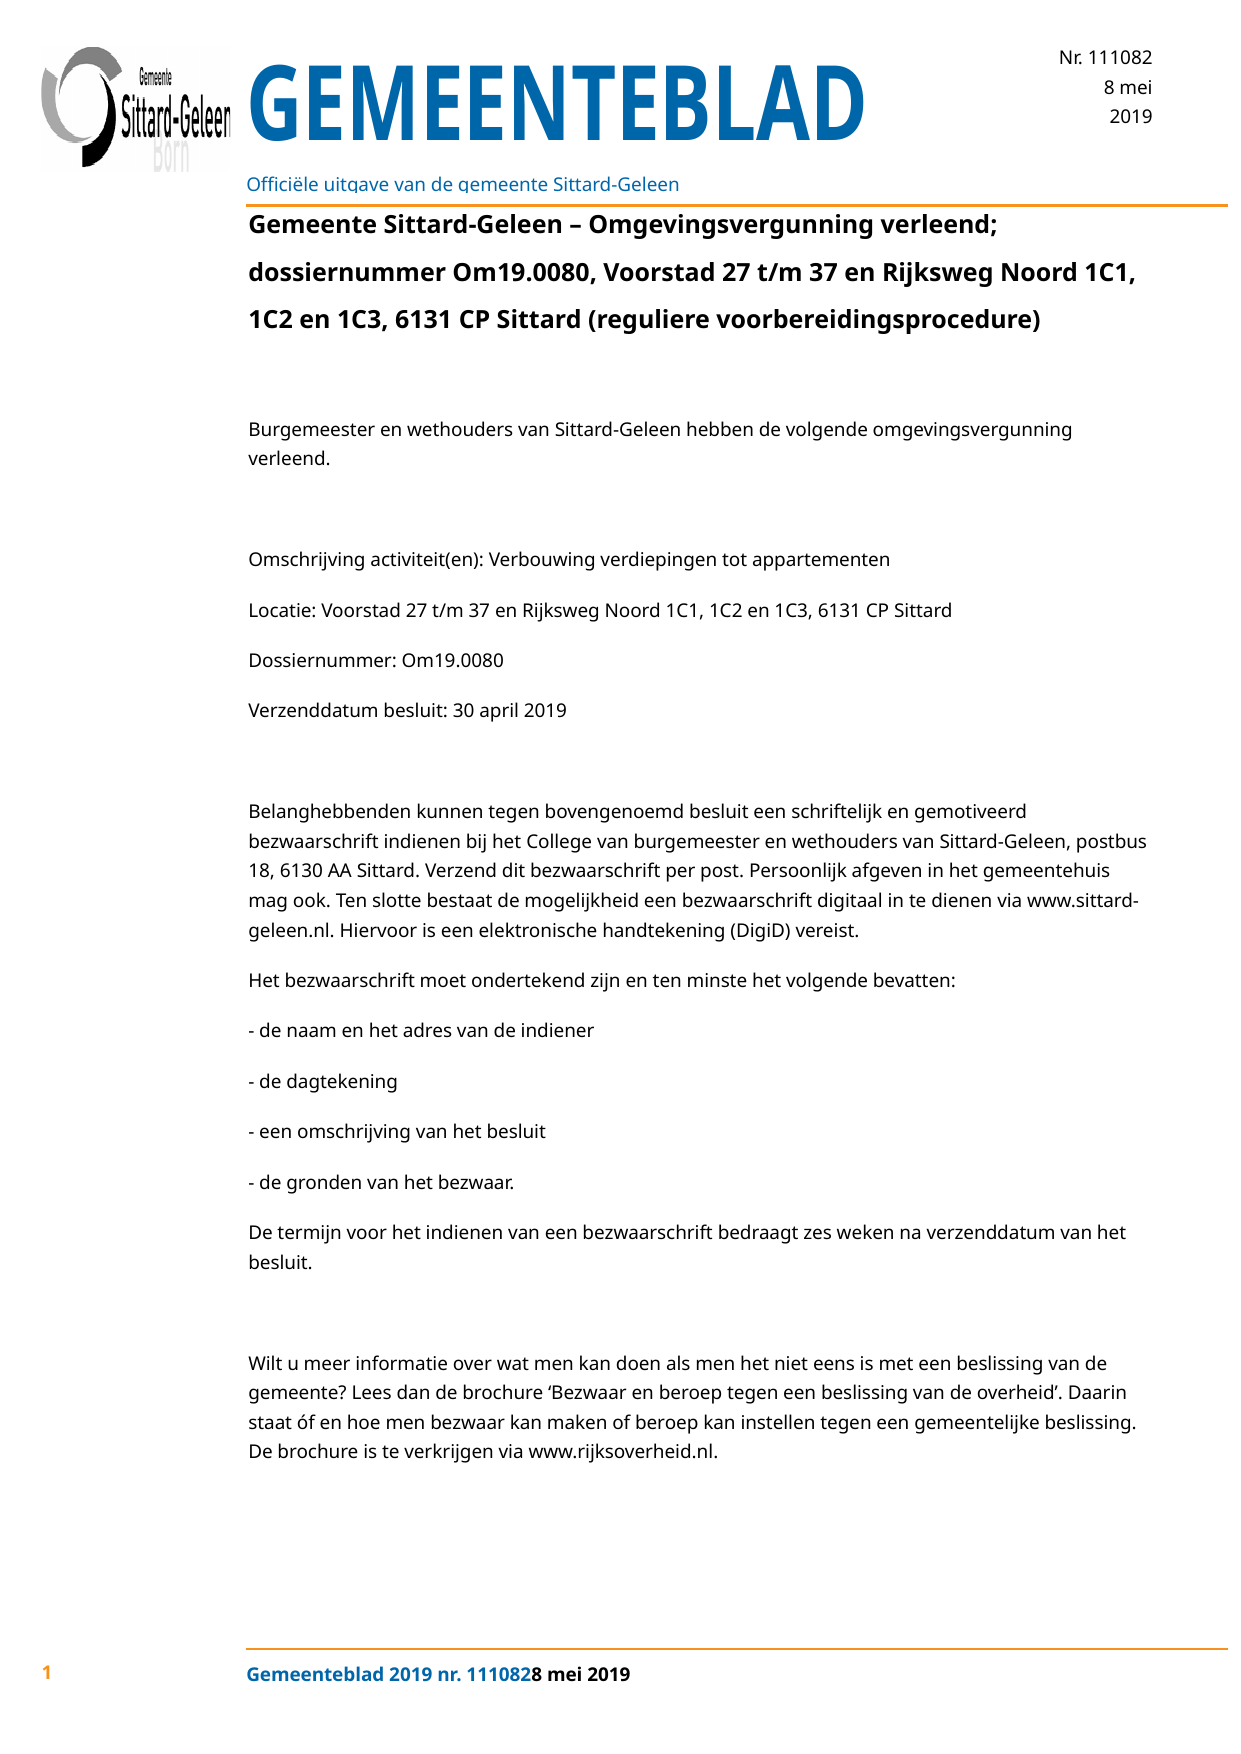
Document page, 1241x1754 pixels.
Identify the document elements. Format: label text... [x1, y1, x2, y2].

text Verzenddatum besluit: 30 april 2019 [248, 698, 1152, 723]
text Gemeente Sittard-Geleen – Omgevingsvergunning verleend; dossiernummer Om19.0080, Voorstad 27 t/m 37 en Rijksweg Noord 1C1, 1C2 en 1C3, 6131 CP Sittard (reguliere voorbereidingsprocedure) [248, 207, 1152, 336]
text Het bezwaarschrift moet ondertekend zijn en ten minste het volgende bevatten: [248, 967, 1152, 993]
text - de dagtekening [248, 1068, 1152, 1094]
picture [41, 47, 231, 172]
text De termijn voor het indienen van een bezwaarschrift bedraagt zes weken na verzenddatum van het besluit. [248, 1219, 1152, 1274]
text - de gronden van het bezwaar. [248, 1169, 1152, 1194]
text Wilt u meer informatie over wat men kan doen als men het niet eens is met een beslissing van de gemeente? Lees dan de brochure ‘Bezwaar en beroep tegen een beslissing van de overheid’. Daarin staat óf en hoe men bezwaar kan maken of beroep kan instellen tegen een gemeentelijke beslissing. De brochure is te verkrijgen via www.rijksoverheid.nl. [248, 1350, 1152, 1464]
text - de naam en het adres van de indiener [248, 1018, 1152, 1043]
text Dossiernummer: Om19.0080 [248, 647, 1152, 673]
text - een omschrijving van het besluit [248, 1118, 1152, 1144]
text Belanghebbenden kunnen tegen bovengenoemd besluit een schriftelijk en gemotiveerd bezwaarschrift indienen bij het College van burgemeester en wethouders van Sittard-Geleen, postbus 18, 6130 AA Sittard. Verzend dit bezwaarschrift per post. Persoonlijk afgeven in het gemeentehuis mag ook. Ten slotte bestaat de mogelijkheid een bezwaarschrift digitaal in te dienen via www.sittard-geleen.nl. Hiervoor is een elektronische handtekening (DigiD) vereist. [248, 798, 1152, 942]
text Omschrijving activiteit(en): Verbouwing verdiepingen tot appartementen [248, 546, 1152, 572]
text Burgemeester en wethouders van Sittard-Geleen hebben de volgende omgevingsvergunning verleend. [248, 416, 1152, 471]
text Locatie: Voorstad 27 t/m 37 en Rijksweg Noord 1C1, 1C2 en 1C3, 6131 CP Sittard [248, 597, 1152, 622]
